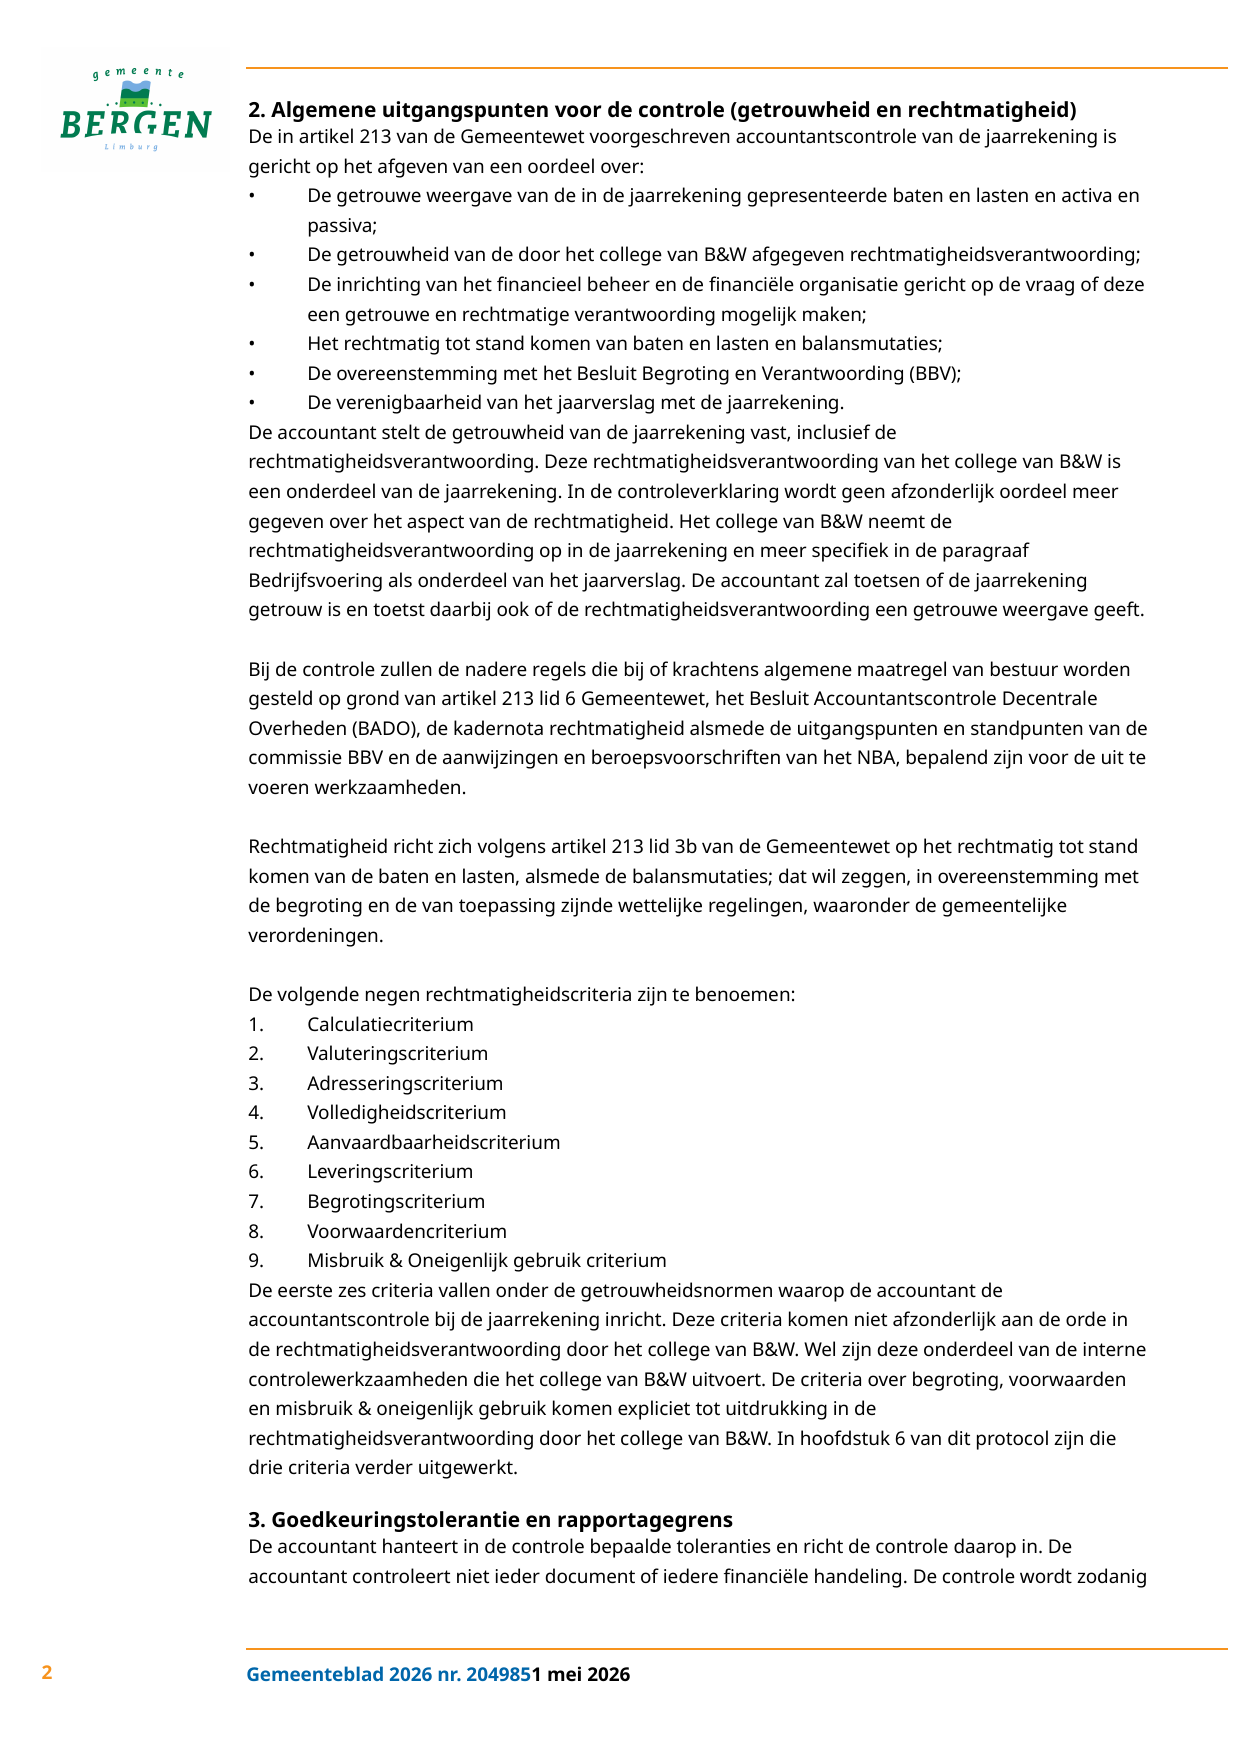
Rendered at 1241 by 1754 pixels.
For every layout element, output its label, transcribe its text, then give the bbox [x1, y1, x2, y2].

text De accountant stelt de getrouwheid van de jaarrekening vast, inclusief de rechtmatigheidsverantwoording. Deze rechtmatigheidsverantwoording van het college van B&W is een onderdeel van de jaarrekening. In de controleverklaring wordt geen afzonderlijk oordeel meer gegeven over het aspect van de rechtmatigheid. Het college van B&W neemt de rechtmatigheidsverantwoording op in de jaarrekening en meer specifiek in de paragraaf Bedrijfsvoering als onderdeel van het jaarverslag. De accountant zal toetsen of de jaarrekening getrouw is en toetst daarbij ook of de rechtmatigheidsverantwoording een getrouwe weergave geeft. [248, 419, 1152, 622]
list Begrotingscriterium [248, 1188, 1152, 1214]
list Misbruik & Oneigenlijk gebruik criterium [248, 1247, 1152, 1273]
list Valuteringscriterium [248, 1040, 1152, 1066]
text 2. Algemene uitgangspunten voor de controle (getrouwheid en rechtmatigheid) [248, 95, 1152, 123]
list Volledigheidscriterium [248, 1099, 1152, 1125]
list De getrouwheid van de door het college van B&W afgegeven rechtmatigheidsverantwoording; [248, 242, 1152, 267]
list De getrouwe weergave van de in de jaarrekening gepresenteerde baten en lasten en activa en passiva; [248, 182, 1152, 238]
text De eerste zes criteria vallen onder de getrouwheidsnormen waarop de accountant de accountantscontrole bij de jaarrekening inricht. Deze criteria komen niet afzonderlijk aan de orde in de rechtmatigheidsverantwoording door het college van B&W. Wel zijn deze onderdeel van de interne controlewerkzaamheden die het college van B&W uitvoert. De criteria over begroting, voorwaarden en misbruik & oneigenlijk gebruik komen expliciet tot uitdrukking in de rechtmatigheidsverantwoording door het college van B&W. In hoofdstuk 6 van dit protocol zijn die drie criteria verder uitgewerkt. [248, 1277, 1152, 1480]
list Het rechtmatig tot stand komen van baten en lasten en balansmutaties; [248, 330, 1152, 356]
list Aanvaardbaarheidscriterium [248, 1129, 1152, 1155]
text De accountant hanteert in de controle bepaalde toleranties en richt de controle daarop in. De accountant controleert niet ieder document of iedere financiële handeling. De controle wordt zodanig [248, 1533, 1152, 1589]
picture [41, 47, 231, 172]
list Adresseringscriterium [248, 1070, 1152, 1096]
text De volgende negen rechtmatigheidscriteria zijn te benoemen: [248, 981, 1152, 1007]
text Rechtmatigheid richt zich volgens artikel 213 lid 3b van de Gemeentewet op het rechtmatig tot stand komen van de baten en lasten, alsmede de balansmutaties; dat wil zeggen, in overeenstemming met de begroting en de van toepassing zijnde wettelijke regelingen, waaronder de gemeentelijke verordeningen. [248, 833, 1152, 948]
text De in artikel 213 van de Gemeentewet voorgeschreven accountantscontrole van de jaarrekening is gericht op het afgeven van een oordeel over: [248, 123, 1152, 178]
list Voorwaardencriterium [248, 1218, 1152, 1243]
text 3. Goedkeuringstolerantie en rapportagegrens [248, 1505, 1152, 1533]
list De verenigbaarheid van het jaarverslag met de jaarrekening. [248, 389, 1152, 415]
list De overeenstemming met het Besluit Begroting en Verantwoording (BBV); [248, 360, 1152, 386]
list Calculatiecriterium [248, 1011, 1152, 1036]
text Bij de controle zullen de nadere regels die bij of krachtens algemene maatregel van bestuur worden gesteld op grond van artikel 213 lid 6 Gemeentewet, het Besluit Accountantscontrole Decentrale Overheden (BADO), de kadernota rechtmatigheid alsmede de uitgangspunten en standpunten van de commissie BBV en de aanwijzingen en beroepsvoorschriften van het NBA, bepalend zijn voor de uit te voeren werkzaamheden. [248, 656, 1152, 800]
list De inrichting van het financieel beheer en de financiële organisatie gericht op de vraag of deze een getrouwe en rechtmatige verantwoording mogelijk maken; [248, 271, 1152, 326]
list Leveringscriterium [248, 1159, 1152, 1184]
